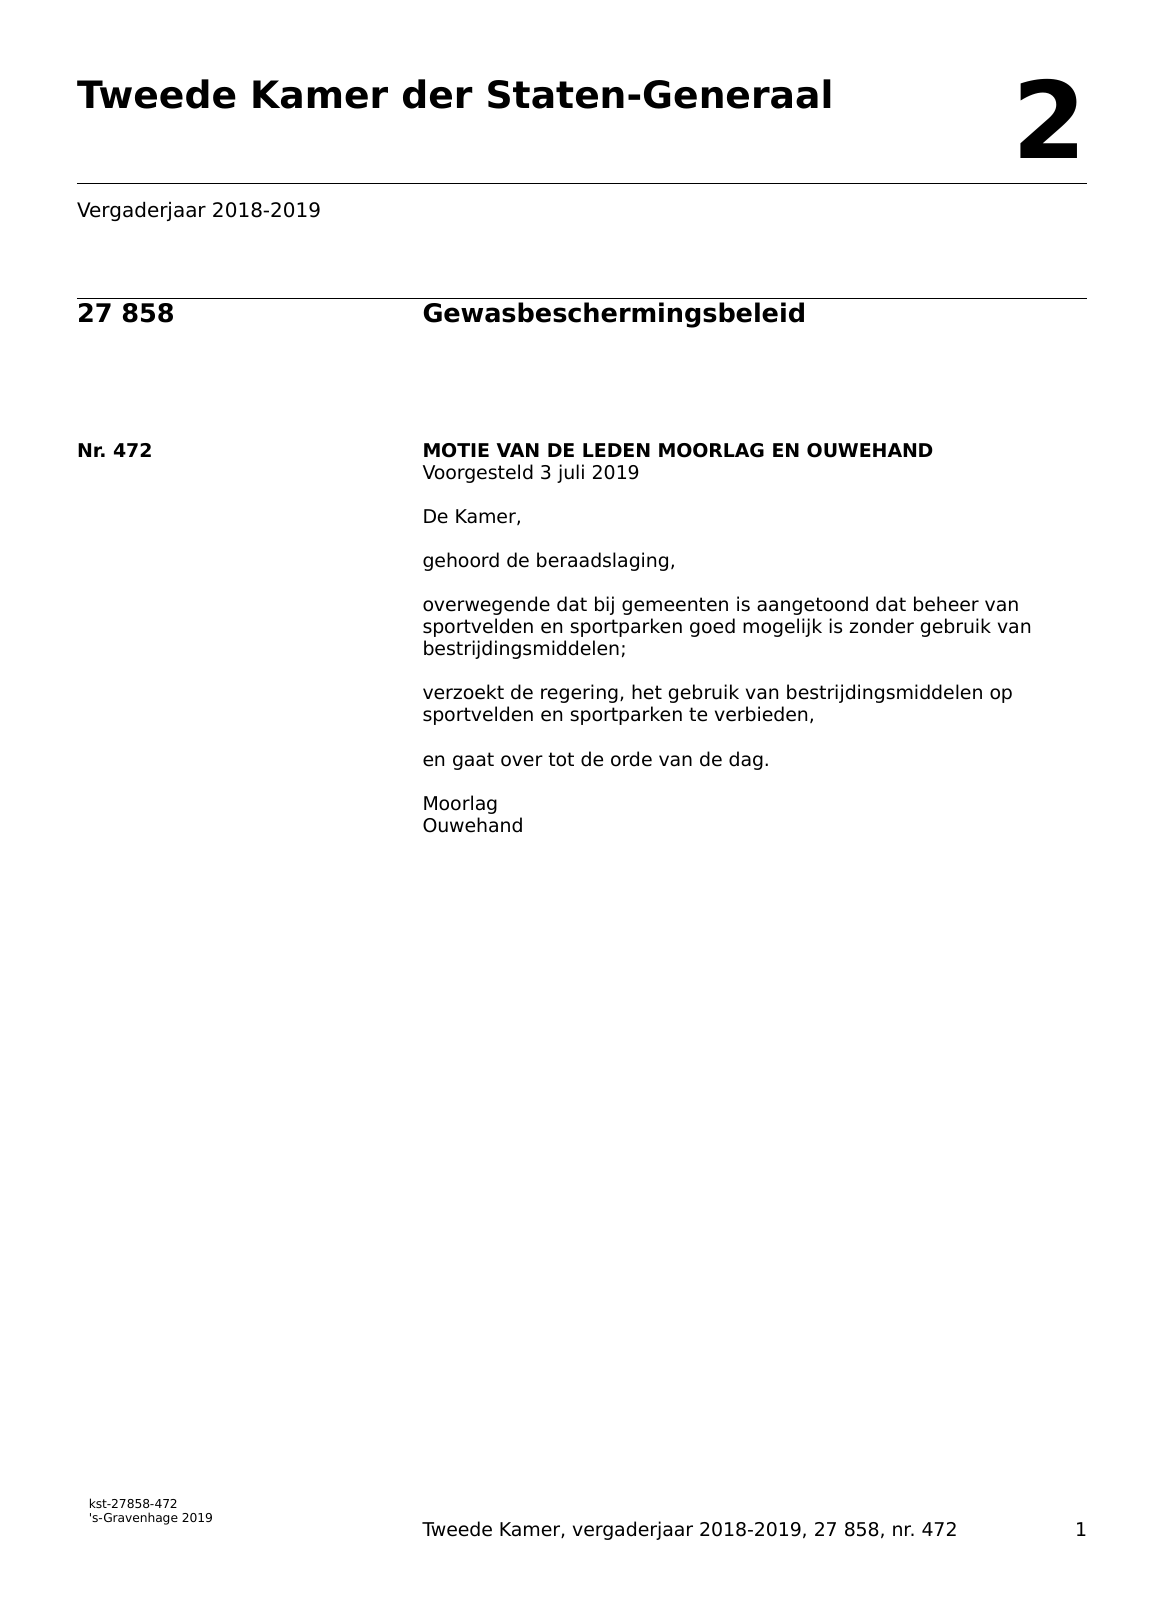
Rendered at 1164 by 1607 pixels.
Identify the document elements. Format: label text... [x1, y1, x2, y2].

text Moorlag [422, 793, 1087, 814]
text gehoord de beraadslaging, [422, 550, 1087, 572]
subtitle 27 858 Gewasbeschermingsbeleid [77, 299, 1087, 329]
text kst-27858-472 [88, 1497, 323, 1511]
table_header 2 [886, 59, 1087, 183]
text overwegende dat bij gemeenten is aangetoond dat beheer van sportvelden en sportparken goed mogelijk is zonder gebruik van bestrijdingsmiddelen; [422, 594, 1087, 660]
text De Kamer, [422, 506, 1087, 528]
text en gaat over tot de orde van de dag. [422, 748, 1087, 770]
subtitle Nr. 472 MOTIE VAN DE LEDEN MOORLAG EN OUWEHAND [77, 440, 1087, 462]
text Voorgesteld 3 juli 2019 [422, 462, 1087, 484]
text 's-Gravenhage 2019 [88, 1511, 323, 1525]
table_header Tweede Kamer der Staten-Generaal [77, 59, 886, 183]
text verzoekt de regering, het gebruik van bestrijdingsmiddelen op sportvelden en sportparken te verbieden, [422, 682, 1087, 726]
text Ouwehand [422, 814, 1087, 837]
table_cell Vergaderjaar 2018-2019 [77, 184, 1087, 298]
